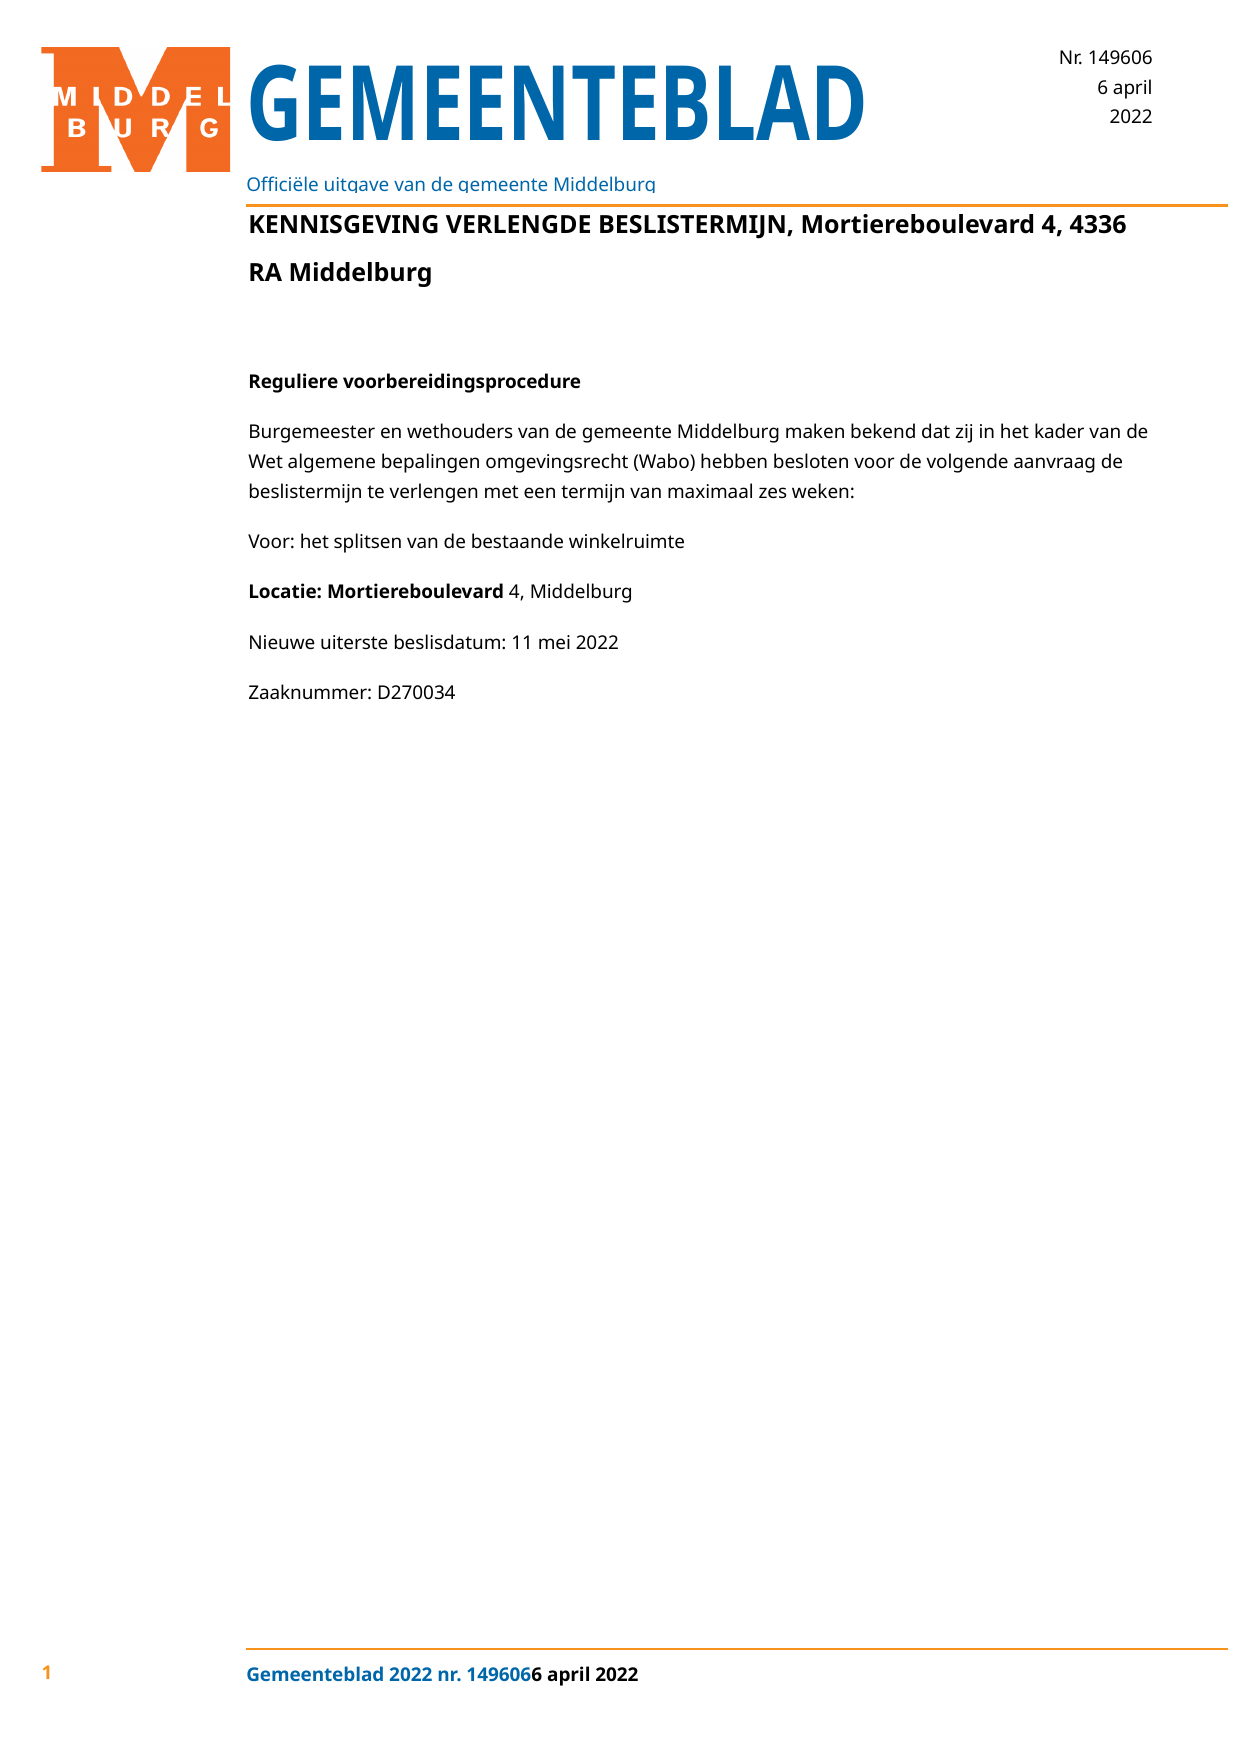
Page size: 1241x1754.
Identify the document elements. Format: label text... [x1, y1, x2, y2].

text Voor: het splitsen van de bestaande winkelruimte [248, 528, 1152, 554]
text Burgemeester en wethouders van de gemeente Middelburg maken bekend dat zij in het kader van de Wet algemene bepalingen omgevingsrecht (Wabo) hebben besloten voor de volgende aanvraag de beslistermijn te verlengen met een termijn van maximaal zes weken: [248, 419, 1152, 504]
text Locatie: Mortiereboulevard 4, Middelburg [248, 579, 1152, 604]
text Zaaknummer: D270034 [248, 679, 1152, 705]
text Reguliere voorbereidingsprocedure [248, 368, 1152, 394]
text Nieuwe uiterste beslisdatum: 11 mei 2022 [248, 629, 1152, 655]
picture [41, 47, 231, 172]
text KENNISGEVING VERLENGDE BESLISTERMIJN, Mortiereboulevard 4, 4336 RA Middelburg [248, 207, 1152, 288]
